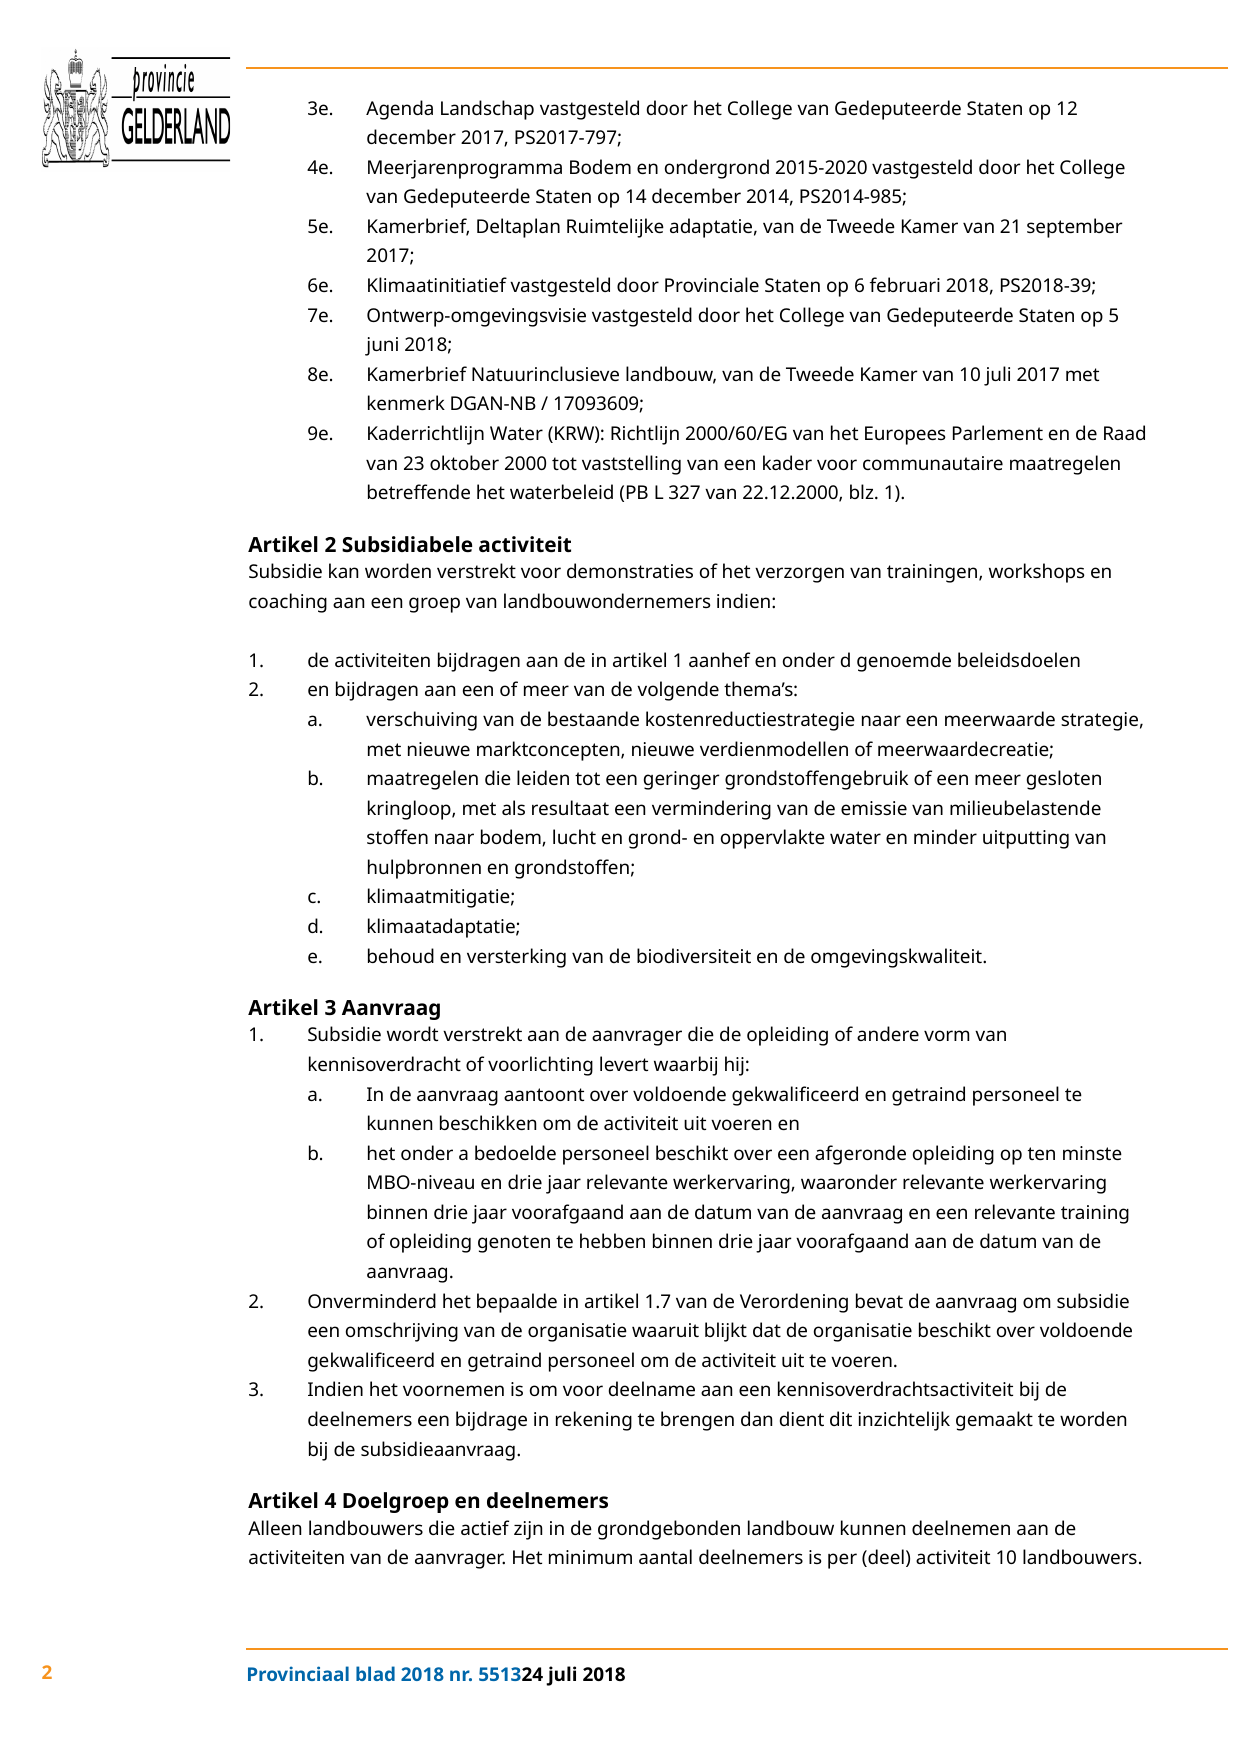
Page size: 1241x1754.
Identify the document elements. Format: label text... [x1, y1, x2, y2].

text Subsidie kan worden verstrekt voor demonstraties of het verzorgen van trainingen, workshops en coaching aan een groep van landbouwondernemers indien: [248, 558, 1152, 613]
list Kamerbrief, Deltaplan Ruimtelijke adaptatie, van de Tweede Kamer van 21 september 2017; [307, 213, 1152, 268]
list In de aanvraag aantoont over voldoende gekwalificeerd en getraind personeel te kunnen beschikken om de activiteit uit voeren en [307, 1081, 1152, 1136]
list behoud en versterking van de biodiversiteit en de omgevingskwaliteit. [307, 943, 1152, 968]
list Ontwerp-omgevingsvisie vastgesteld door het College van Gedeputeerde Staten op 5 juni 2018; [307, 302, 1152, 357]
text Artikel 4 Doelgroep en deelnemers [248, 1486, 1152, 1515]
list het onder a bedoelde personeel beschikt over een afgeronde opleiding op ten minste MBO-niveau en drie jaar relevante werkervaring, waaronder relevante werkervaring binnen drie jaar voorafgaand aan de datum van de aanvraag en een relevante training of opleiding genoten te hebben binnen drie jaar voorafgaand aan de datum van de aanvraag. [307, 1140, 1152, 1284]
list verschuiving van de bestaande kostenreductiestrategie naar een meerwaarde strategie, met nieuwe marktconcepten, nieuwe verdienmodellen of meerwaardecreatie; [307, 706, 1152, 761]
list maatregelen die leiden tot een geringer grondstoffengebruik of een meer gesloten kringloop, met als resultaat een vermindering van de emissie van milieubelastende stoffen naar bodem, lucht en grond- en oppervlakte water en minder uitputting van hulpbronnen en grondstoffen; [307, 765, 1152, 880]
list en bijdragen aan een of meer van de volgende thema’s: [248, 677, 1152, 702]
list Indien het voornemen is om voor deelname aan een kennisoverdrachtsactiviteit bij de deelnemers een bijdrage in rekening te brengen dan dient dit inzichtelijk gemaakt te worden bij de subsidieaanvraag. [248, 1377, 1152, 1462]
list de activiteiten bijdragen aan de in artikel 1 aanhef en onder d genoemde beleidsdoelen [248, 647, 1152, 673]
text Artikel 3 Aanvraag [248, 993, 1152, 1022]
list klimaatmitigatie; [307, 884, 1152, 909]
list Kaderrichtlijn Water (KRW): Richtlijn 2000/60/EG van het Europees Parlement en de Raad van 23 oktober 2000 tot vaststelling van een kader voor communautaire maatregelen betreffende het waterbeleid (PB L 327 van 22.12.2000, blz. 1). [307, 420, 1152, 505]
list klimaatadaptatie; [307, 913, 1152, 939]
list Agenda Landschap vastgesteld door het College van Gedeputeerde Staten op 12 december 2017, PS2017-797; [307, 95, 1152, 150]
text Alleen landbouwers die actief zijn in de grondgebonden landbouw kunnen deelnemen aan de activiteiten van de aanvrager. Het minimum aantal deelnemers is per (deel) activiteit 10 landbouwers. [248, 1515, 1152, 1570]
list Klimaatinitiatief vastgesteld door Provinciale Staten op 6 februari 2018, PS2018-39; [307, 272, 1152, 298]
list Onverminderd het bepaalde in artikel 1.7 van de Verordening bevat de aanvraag om subsidie een omschrijving van de organisatie waaruit blijkt dat de organisatie beschikt over voldoende gekwalificeerd en getraind personeel om de activiteit uit te voeren. [248, 1288, 1152, 1373]
list Meerjarenprogramma Bodem en ondergrond 2015-2020 vastgesteld door het College van Gedeputeerde Staten op 14 december 2014, PS2014-985; [307, 154, 1152, 209]
text Artikel 2 Subsidiabele activiteit [248, 530, 1152, 558]
list Subsidie wordt verstrekt aan de aanvrager die de opleiding of andere vorm van kennisoverdracht of voorlichting levert waarbij hij: [248, 1022, 1152, 1077]
list Kamerbrief Natuurinclusieve landbouw, van de Tweede Kamer van 10 juli 2017 met kenmerk DGAN-NB / 17093609; [307, 361, 1152, 416]
picture [41, 47, 231, 172]
